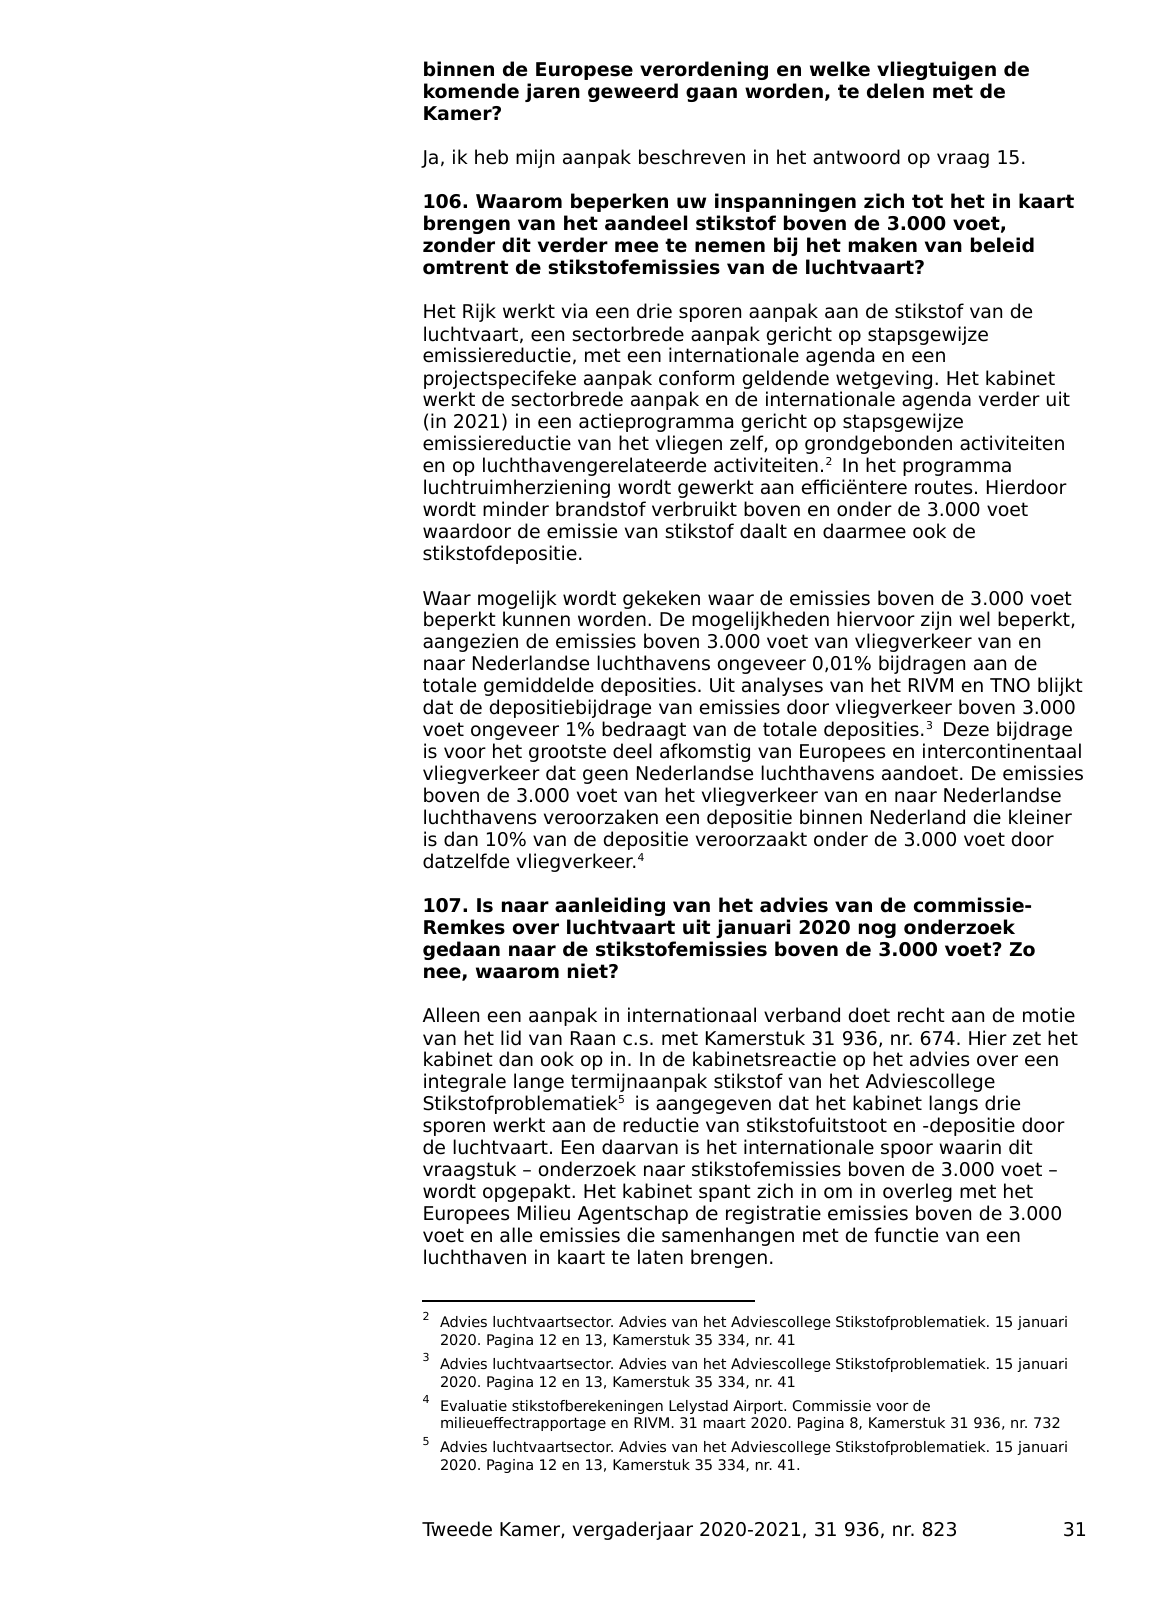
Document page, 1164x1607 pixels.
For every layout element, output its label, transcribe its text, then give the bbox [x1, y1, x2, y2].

text Waar mogelijk wordt gekeken waar de emissies boven de 3.000 voet beperkt kunnen worden. De mogelijkheden hiervoor zijn wel beperkt, aangezien de emissies boven 3.000 voet van vliegverkeer van en naar Nederlandse luchthavens ongeveer 0,01% bijdragen aan de totale gemiddelde deposities. Uit analyses van het RIVM en TNO blijkt dat de depositiebijdrage van emissies door vliegverkeer boven 3.000 voet ongeveer 1% bedraagt van de totale deposities. Deze bijdrage is voor het grootste deel afkomstig van Europees en intercontinentaal vliegverkeer dat geen Nederlandse luchthavens aandoet. De emissies boven de 3.000 voet van het vliegverkeer van en naar Nederlandse luchthavens veroorzaken een depositie binnen Nederland die kleiner is dan 10% van de depositie veroorzaakt onder de 3.000 voet door datzelfde vliegverkeer. [422, 587, 1087, 873]
text Advies luchtvaartsector. Advies van het Adviescollege Stikstofproblematiek. 15 januari 2020. Pagina 12 en 13, Kamerstuk 35 334, nr. 41 [422, 1310, 1087, 1349]
text Het Rijk werkt via een drie sporen aanpak aan de stikstof van de luchtvaart, een sectorbrede aanpak gericht op stapsgewijze emissiereductie, met een internationale agenda en een projectspecifeke aanpak conform geldende wetgeving. Het kabinet werkt de sectorbrede aanpak en de internationale agenda verder uit (in 2021) in een actieprogramma gericht op stapsgewijze emissiereductie van het vliegen zelf, op grondgebonden activiteiten en op luchthavengerelateerde activiteiten. In het programma luchtruimherziening wordt gewerkt aan efficiëntere routes. Hierdoor wordt minder brandstof verbruikt boven en onder de 3.000 voet waardoor de emissie van stikstof daalt en daarmee ook de stikstofdepositie. [422, 301, 1087, 565]
text Advies luchtvaartsector. Advies van het Adviescollege Stikstofproblematiek. 15 januari 2020. Pagina 12 en 13, Kamerstuk 35 334, nr. 41 [422, 1352, 1087, 1391]
text binnen de Europese verordening en welke vliegtuigen de komende jaren geweerd gaan worden, te delen met de Kamer? [422, 59, 1087, 125]
text Advies luchtvaartsector. Advies van het Adviescollege Stikstofproblematiek. 15 januari 2020. Pagina 12 en 13, Kamerstuk 35 334, nr. 41. [422, 1435, 1087, 1474]
text Alleen een aanpak in internationaal verband doet recht aan de motie van het lid van Raan c.s. met Kamerstuk 31 936, nr. 674. Hier zet het kabinet dan ook op in. In de kabinetsreactie op het advies over een integrale lange termijnaanpak stikstof van het Adviescollege Stikstofproblematiek is aangegeven dat het kabinet langs drie sporen werkt aan de reductie van stikstofuitstoot en -depositie door de luchtvaart. Een daarvan is het internationale spoor waarin dit vraagstuk – onderzoek naar stikstofemissies boven de 3.000 voet – wordt opgepakt. Het kabinet spant zich in om in overleg met het Europees Milieu Agentschap de registratie emissies boven de 3.000 voet en alle emissies die samenhangen met de functie van een luchthaven in kaart te laten brengen. [422, 1005, 1087, 1269]
text 106. Waarom beperken uw inspanningen zich tot het in kaart brengen van het aandeel stikstof boven de 3.000 voet, zonder dit verder mee te nemen bij het maken van beleid omtrent de stikstofemissies van de luchtvaart? [422, 191, 1087, 279]
text 107. Is naar aanleiding van het advies van de commissie-Remkes over luchtvaart uit januari 2020 nog onderzoek gedaan naar de stikstofemissies boven de 3.000 voet? Zo nee, waarom niet? [422, 895, 1087, 983]
text Ja, ik heb mijn aanpak beschreven in het antwoord op vraag 15. [422, 147, 1087, 169]
text Evaluatie stikstofberekeningen Lelystad Airport. Commissie voor de milieueffectrapportage en RIVM. 31 maart 2020. Pagina 8, Kamerstuk 31 936, nr. 732 [422, 1393, 1087, 1432]
